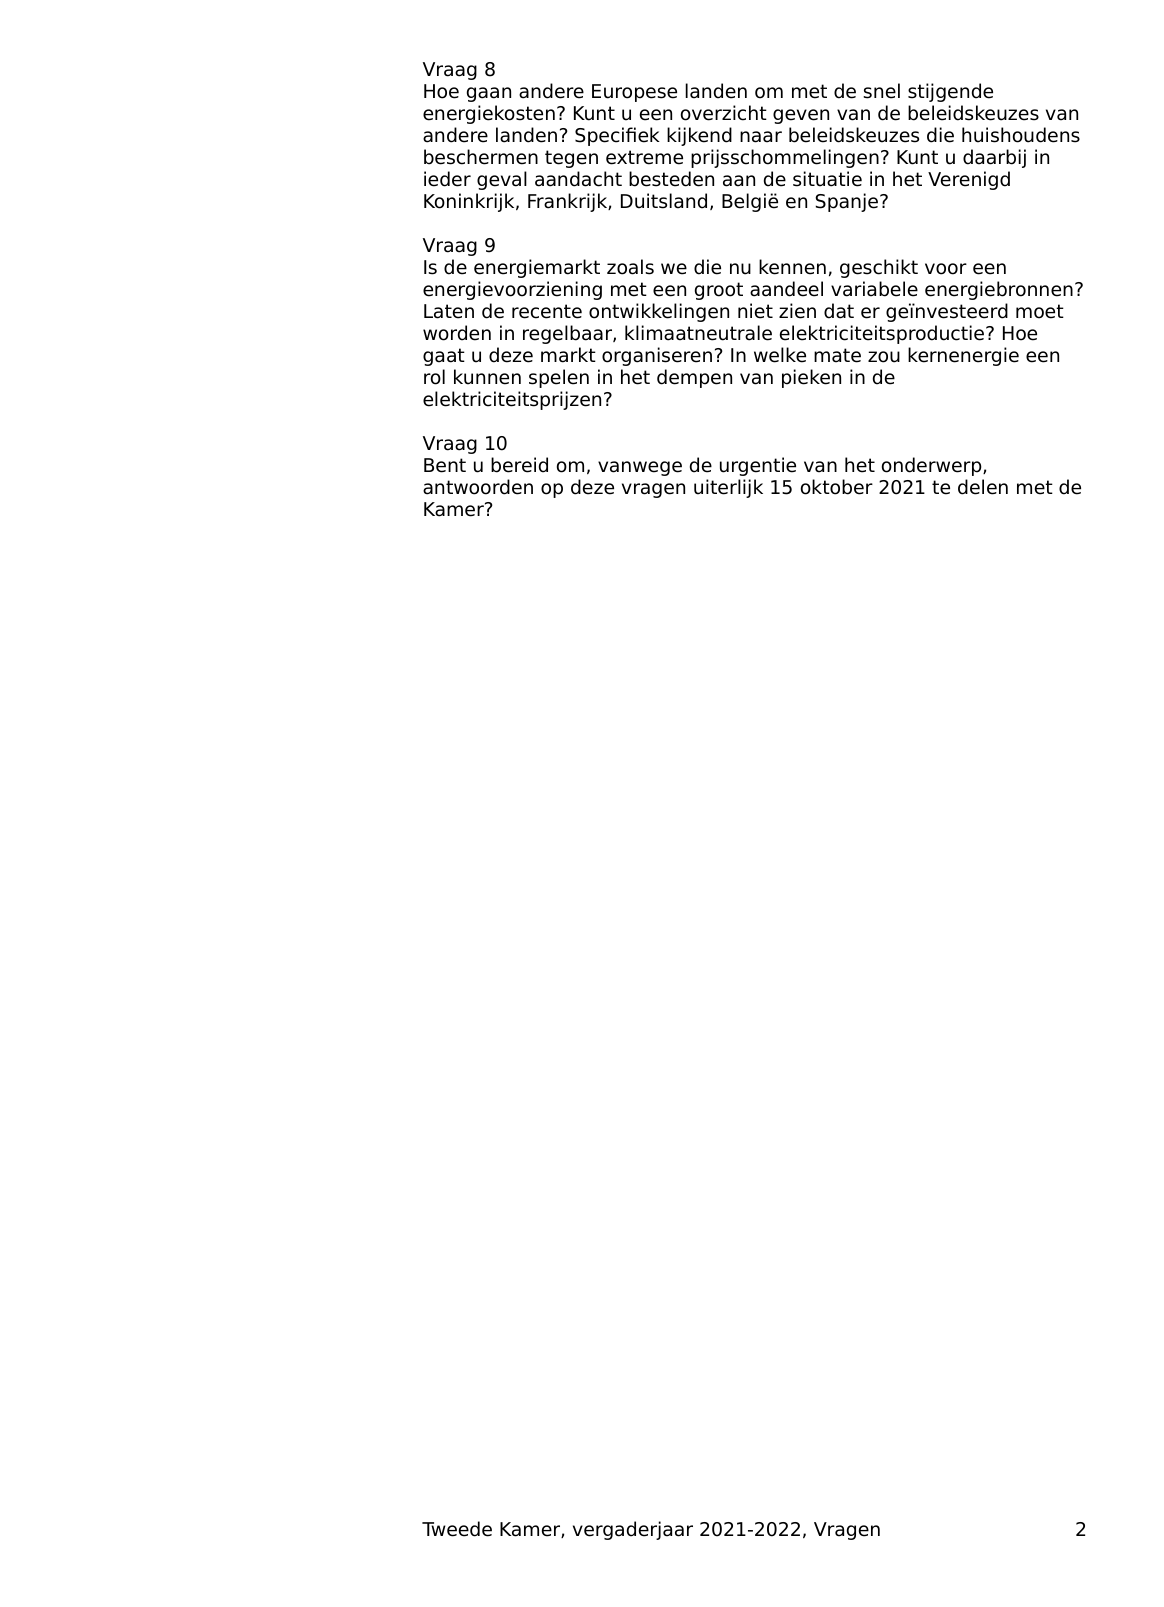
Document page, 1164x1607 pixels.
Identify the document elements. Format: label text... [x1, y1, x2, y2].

text Vraag 8 [422, 59, 1087, 81]
text Is de energiemarkt zoals we die nu kennen, geschikt voor een energievoorziening met een groot aandeel variabele energiebronnen? Laten de recente ontwikkelingen niet zien dat er geïnvesteerd moet worden in regelbaar, klimaatneutrale elektriciteitsproductie? Hoe gaat u deze markt organiseren? In welke mate zou kernenergie een rol kunnen spelen in het dempen van pieken in de elektriciteitsprijzen? [422, 257, 1087, 411]
text Bent u bereid om, vanwege de urgentie van het onderwerp, antwoorden op deze vragen uiterlijk 15 oktober 2021 te delen met de Kamer? [422, 455, 1087, 521]
text Hoe gaan andere Europese landen om met de snel stijgende energiekosten? Kunt u een overzicht geven van de beleidskeuzes van andere landen? Specifiek kijkend naar beleidskeuzes die huishoudens beschermen tegen extreme prijsschommelingen? Kunt u daarbij in ieder geval aandacht besteden aan de situatie in het Verenigd Koninkrijk, Frankrijk, Duitsland, België en Spanje? [422, 81, 1087, 213]
text Vraag 10 [422, 433, 1087, 455]
text Vraag 9 [422, 235, 1087, 257]
